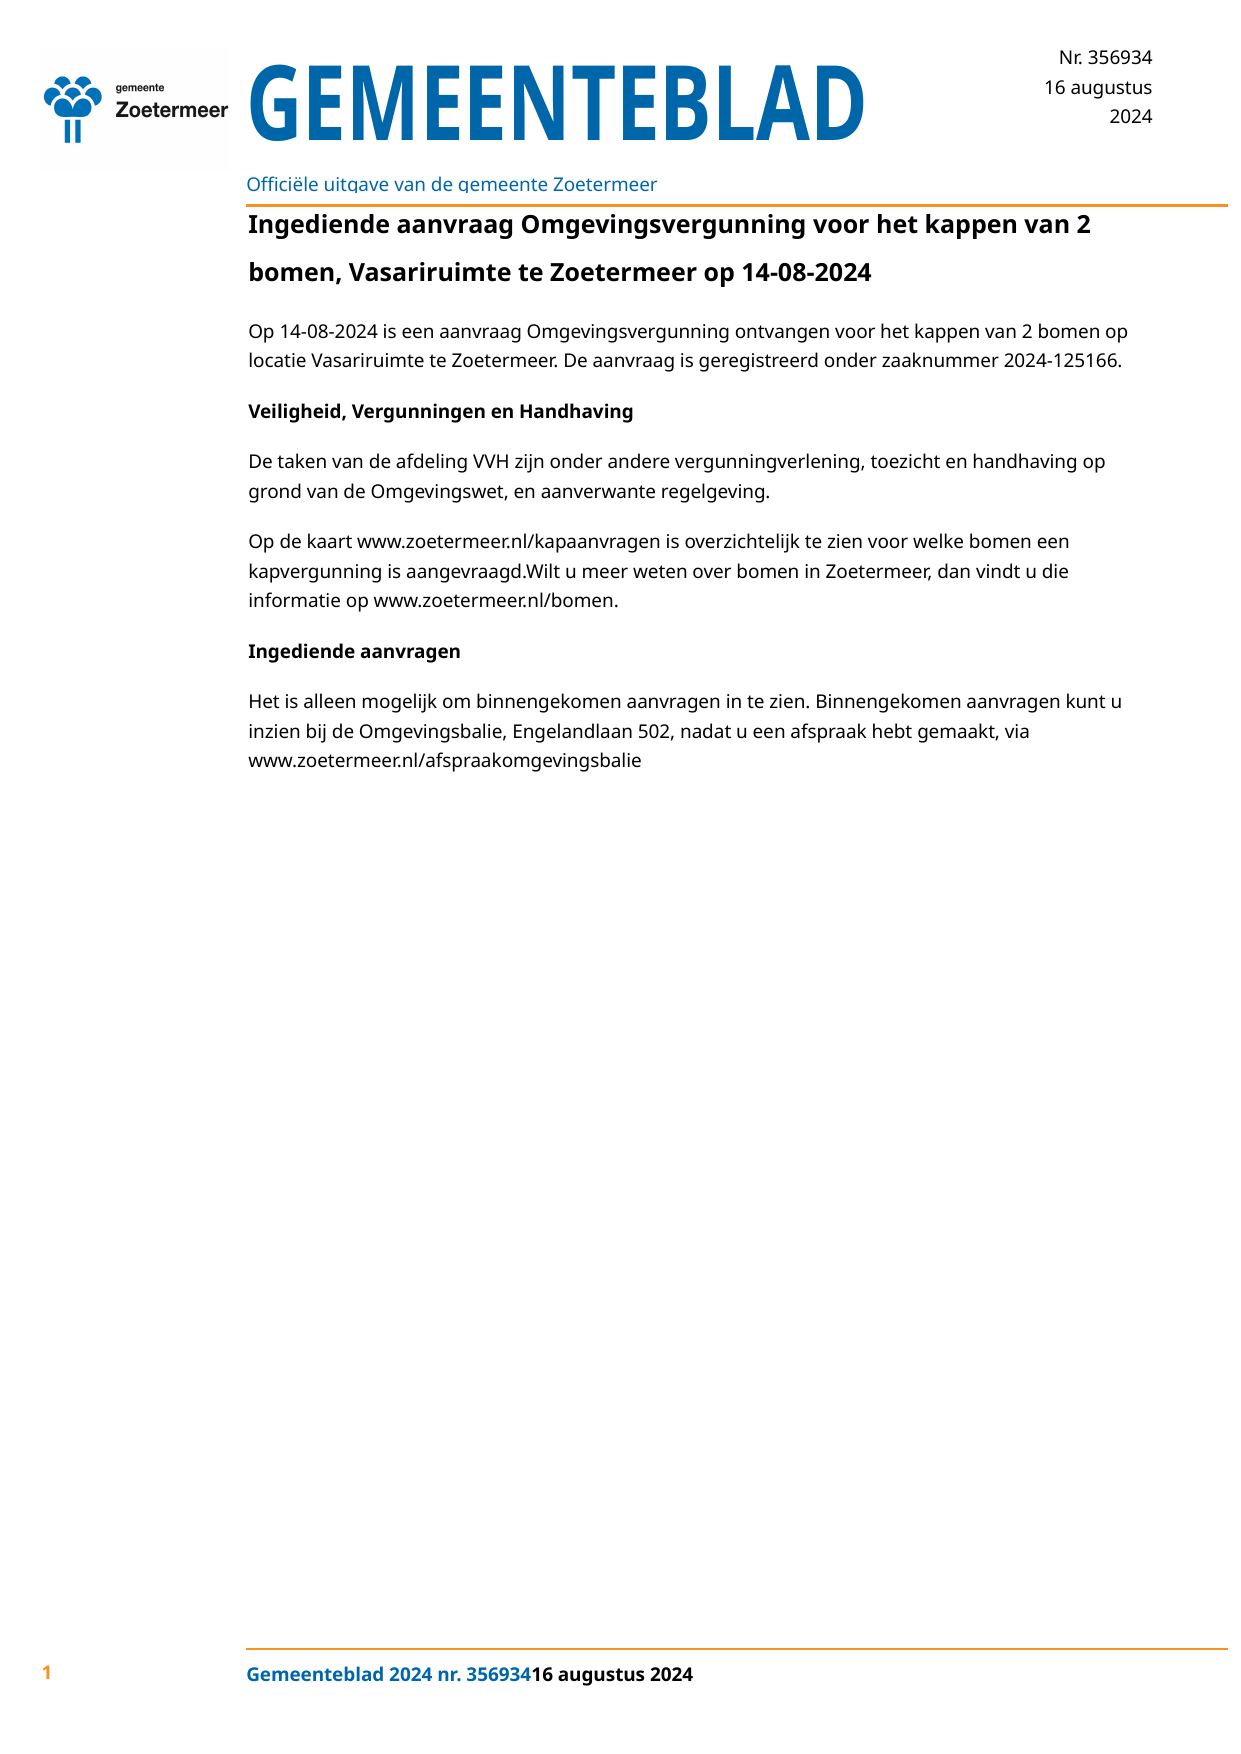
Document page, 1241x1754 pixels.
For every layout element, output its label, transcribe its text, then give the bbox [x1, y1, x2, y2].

text Ingediende aanvragen [248, 638, 1152, 664]
text Het is alleen mogelijk om binnengekomen aanvragen in te zien. Binnengekomen aanvragen kunt u inzien bij de Omgevingsbalie, Engelandlaan 502, nadat u een afspraak hebt gemaakt, via www.zoetermeer.nl/afspraakomgevingsbalie [248, 688, 1152, 773]
text De taken van de afdeling VVH zijn onder andere vergunningverlening, toezicht en handhaving op grond van de Omgevingswet, en aanverwante regelgeving. [248, 448, 1152, 504]
text Veiligheid, Vergunningen en Handhaving [248, 398, 1152, 424]
picture [41, 47, 231, 172]
text Op 14-08-2024 is een aanvraag Omgevingsvergunning ontvangen voor het kappen van 2 bomen op locatie Vasariruimte te Zoetermeer. De aanvraag is geregistreerd onder zaaknummer 2024-125166. [248, 318, 1152, 373]
text Ingediende aanvraag Omgevingsvergunning voor het kappen van 2 bomen, Vasariruimte te Zoetermeer op 14-08-2024 [248, 207, 1152, 288]
text Op de kaart www.zoetermeer.nl/kapaanvragen is overzichtelijk te zien voor welke bomen een kapvergunning is aangevraagd.Wilt u meer weten over bomen in Zoetermeer, dan vindt u die informatie op www.zoetermeer.nl/bomen. [248, 528, 1152, 613]
